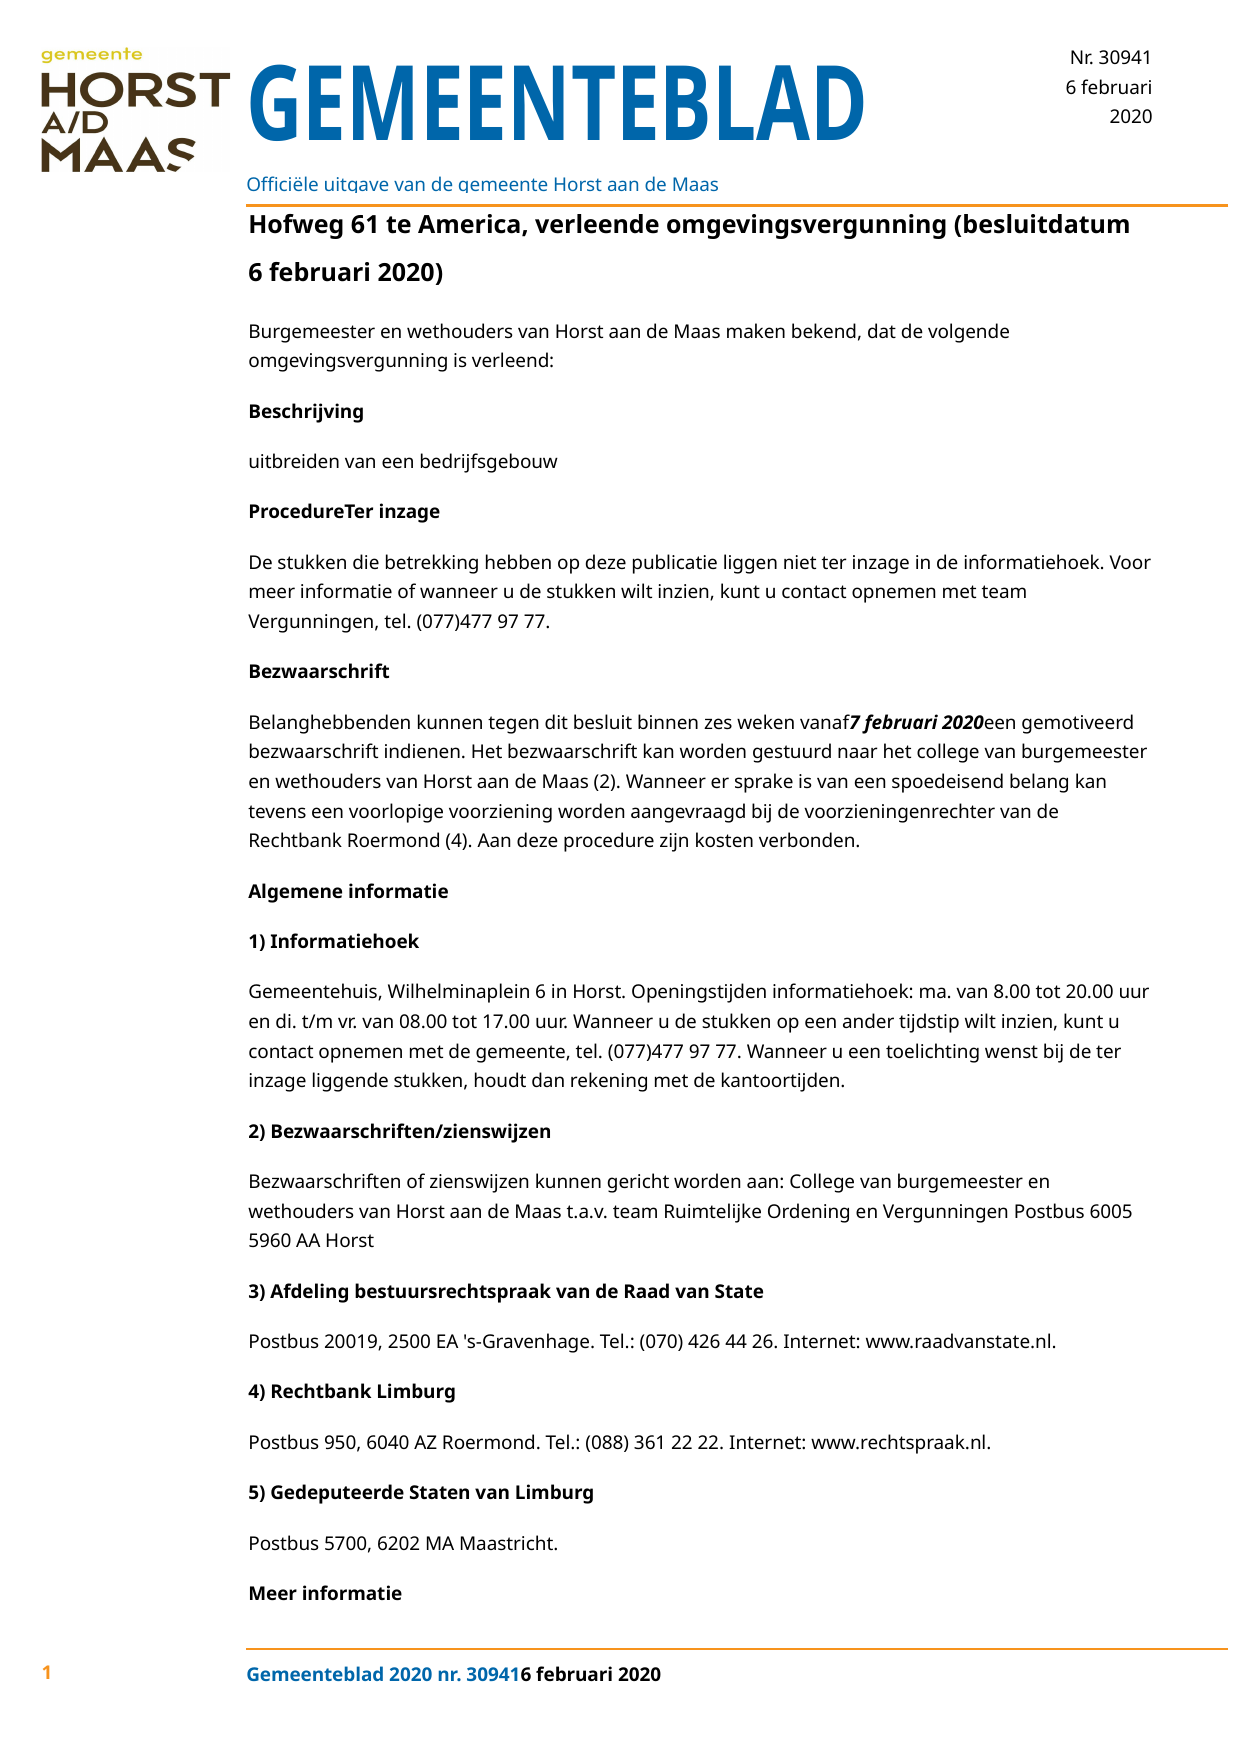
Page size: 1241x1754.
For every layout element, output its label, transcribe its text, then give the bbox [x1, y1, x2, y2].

text 3) Afdeling bestuursrechtspraak van de Raad van State [248, 1278, 1152, 1304]
text Algemene informatie [248, 878, 1152, 904]
text Gemeentehuis, Wilhelminaplein 6 in Horst. Openingstijden informatiehoek: ma. van 8.00 tot 20.00 uur en di. t/m vr. van 08.00 tot 17.00 uur. Wanneer u de stukken op een ander tijdstip wilt inzien, kunt u contact opnemen met de gemeente, tel. (077)477 97 77. Wanneer u een toelichting wenst bij de ter inzage liggende stukken, houdt dan rekening met de kantoortijden. [248, 979, 1152, 1093]
text Hofweg 61 te America, verleende omgevingsvergunning (besluitdatum 6 februari 2020) [248, 207, 1152, 288]
text Beschrijving [248, 398, 1152, 424]
text 4) Rechtbank Limburg [248, 1379, 1152, 1404]
text Postbus 950, 6040 AZ Roermond. Tel.: (088) 361 22 22. Internet: www.rechtspraak.nl. [248, 1429, 1152, 1455]
text Burgemeester en wethouders van Horst aan de Maas maken bekend, dat de volgende omgevingsvergunning is verleend: [248, 318, 1152, 373]
text Postbus 5700, 6202 MA Maastricht. [248, 1530, 1152, 1556]
text ProcedureTer inzage [248, 499, 1152, 524]
text 1) Informatiehoek [248, 928, 1152, 954]
text De stukken die betrekking hebben op deze publicatie liggen niet ter inzage in de informatiehoek. Voor meer informatie of wanneer u de stukken wilt inzien, kunt u contact opnemen met team Vergunningen, tel. (077)477 97 77. [248, 549, 1152, 634]
text Bezwaarschrift [248, 659, 1152, 684]
text Meer informatie [248, 1580, 1152, 1606]
text uitbreiden van een bedrijfsgebouw [248, 448, 1152, 474]
picture [41, 47, 231, 172]
text Postbus 20019, 2500 EA 's-Gravenhage. Tel.: (070) 426 44 26. Internet: www.raadvanstate.nl. [248, 1328, 1152, 1354]
text Bezwaarschriften of zienswijzen kunnen gericht worden aan: College van burgemeester en wethouders van Horst aan de Maas t.a.v. team Ruimtelijke Ordening en Vergunningen Postbus 6005 5960 AA Horst [248, 1168, 1152, 1253]
text 5) Gedeputeerde Staten van Limburg [248, 1479, 1152, 1505]
text Belanghebbenden kunnen tegen dit besluit binnen zes weken vanaf7 februari 2020een gemotiveerd bezwaarschrift indienen. Het bezwaarschrift kan worden gestuurd naar het college van burgemeester en wethouders van Horst aan de Maas (2). Wanneer er sprake is van een spoedeisend belang kan tevens een voorlopige voorziening worden aangevraagd bij de voorzieningenrechter van de Rechtbank Roermond (4). Aan deze procedure zijn kosten verbonden. [248, 709, 1152, 853]
text 2) Bezwaarschriften/zienswijzen [248, 1118, 1152, 1144]
